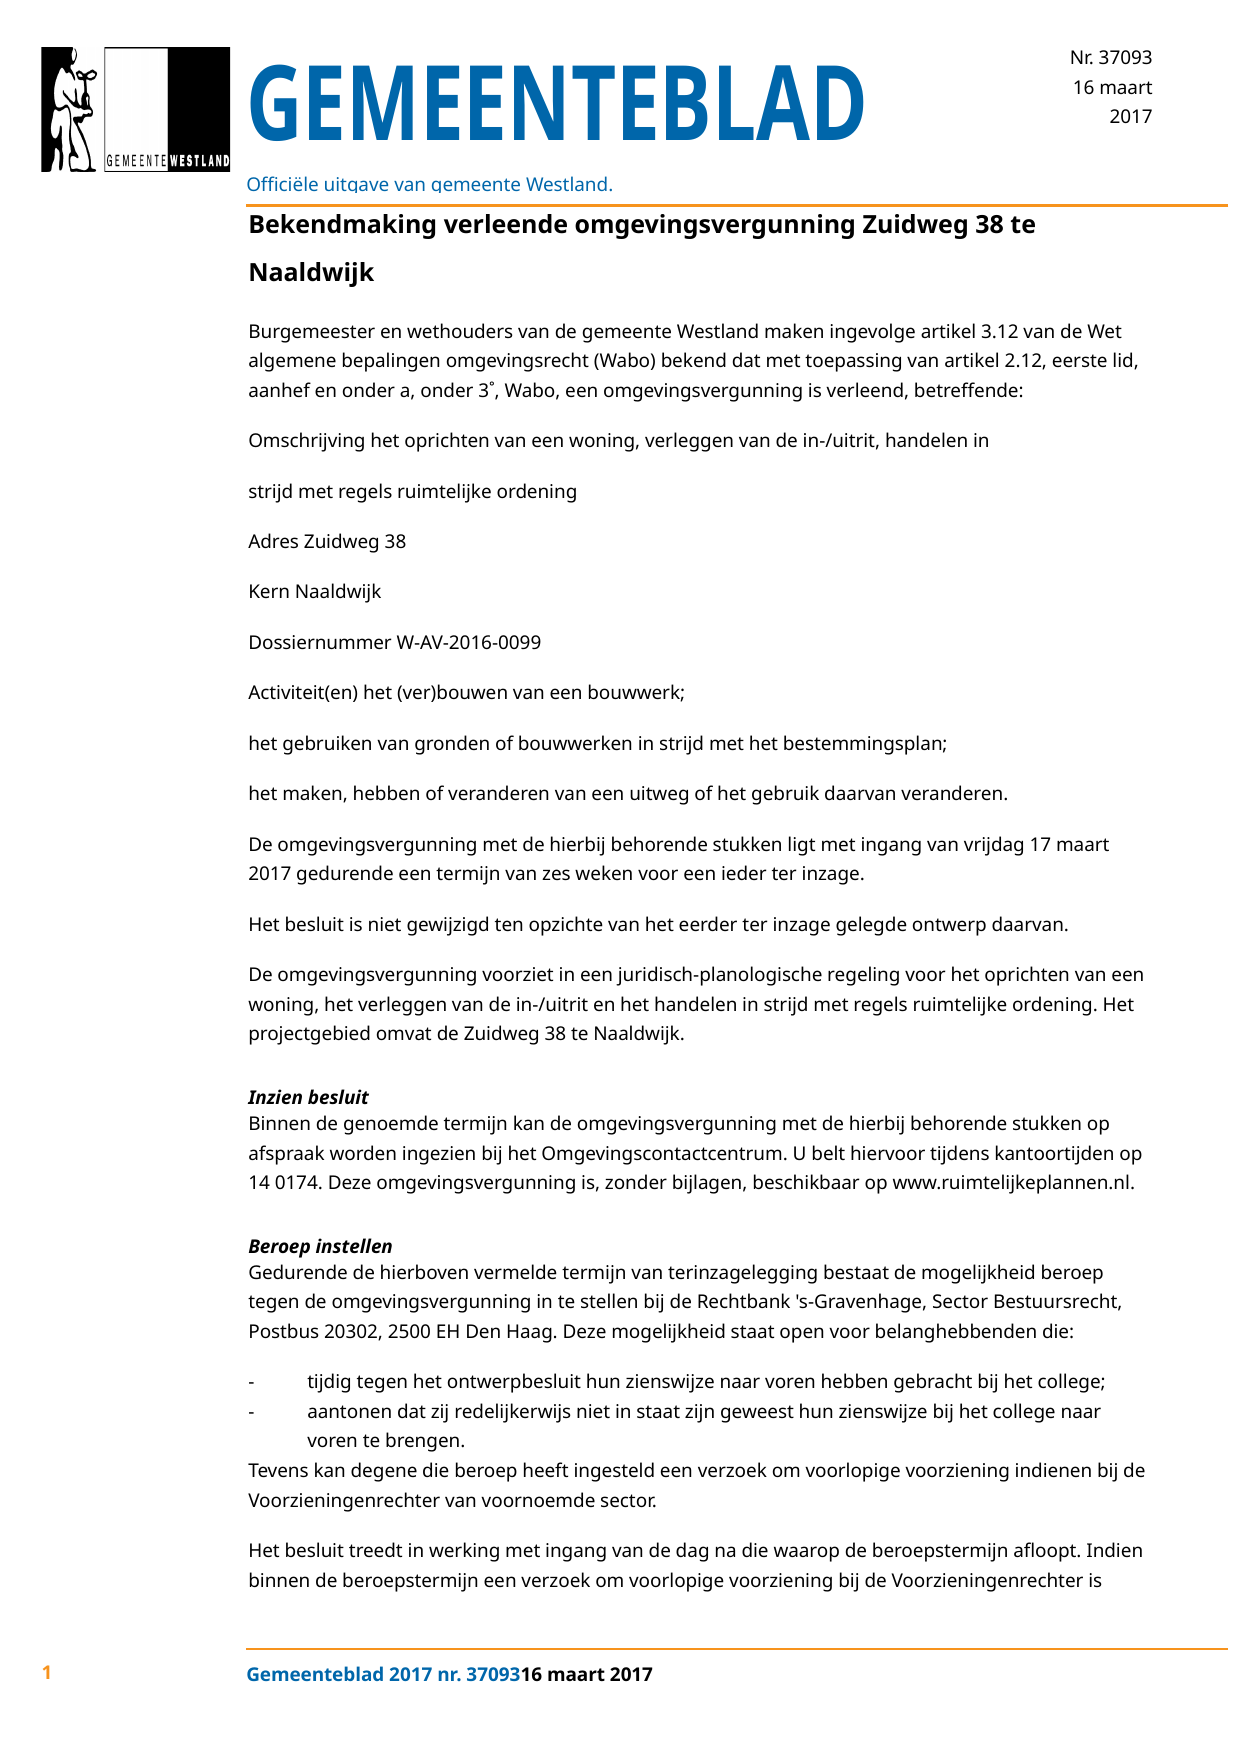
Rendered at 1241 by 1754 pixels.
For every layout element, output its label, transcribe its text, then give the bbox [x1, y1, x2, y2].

text Binnen de genoemde termijn kan de omgevingsvergunning met de hierbij behorende stukken op afspraak worden ingezien bij het Omgevingscontactcentrum. U belt hiervoor tijdens kantoortijden op 14 0174. Deze omgevingsvergunning is, zonder bijlagen, beschikbaar op www.ruimtelijkeplannen.nl. [248, 1110, 1152, 1195]
text het maken, hebben of veranderen van een uitweg of het gebruik daarvan veranderen. [248, 780, 1152, 806]
text Adres Zuidweg 38 [248, 528, 1152, 554]
list tijdig tegen het ontwerpbesluit hun zienswijze naar voren hebben gebracht bij het college; [248, 1368, 1152, 1394]
text Kern Naaldwijk [248, 579, 1152, 604]
text De omgevingsvergunning met de hierbij behorende stukken ligt met ingang van vrijdag 17 maart 2017 gedurende een termijn van zes weken voor een ieder ter inzage. [248, 831, 1152, 886]
text De omgevingsvergunning voorziet in een juridisch-planologische regeling voor het oprichten van een woning, het verleggen van de in-/uitrit en het handelen in strijd met regels ruimtelijke ordening. Het projectgebied omvat de Zuidweg 38 te Naaldwijk. [248, 961, 1152, 1046]
list aantonen dat zij redelijkerwijs niet in staat zijn geweest hun zienswijze bij het college naar voren te brengen. [248, 1398, 1152, 1453]
text Gedurende de hierboven vermelde termijn van terinzagelegging bestaat de mogelijkheid beroep tegen de omgevingsvergunning in te stellen bij de Rechtbank 's-Gravenhage, Sector Bestuursrecht, Postbus 20302, 2500 EH Den Haag. Deze mogelijkheid staat open voor belanghebbenden die: [248, 1259, 1152, 1344]
text Beroep instellen [248, 1233, 1152, 1259]
text strijd met regels ruimtelijke ordening [248, 478, 1152, 504]
text Dossiernummer W-AV-2016-0099 [248, 629, 1152, 655]
text Het besluit treedt in werking met ingang van de dag na die waarop de beroepstermijn afloopt. Indien binnen de beroepstermijn een verzoek om voorlopige voorziening bij de Voorzieningenrechter is [248, 1537, 1152, 1593]
text Bekendmaking verleende omgevingsvergunning Zuidweg 38 te Naaldwijk [248, 207, 1152, 288]
text Tevens kan degene die beroep heeft ingesteld een verzoek om voorlopige voorziening indienen bij de Voorzieningenrechter van voornoemde sector. [248, 1457, 1152, 1513]
text Inzien besluit [248, 1084, 1152, 1110]
text Omschrijving het oprichten van een woning, verleggen van de in-/uitrit, handelen in [248, 427, 1152, 453]
text het gebruiken van gronden of bouwwerken in strijd met het bestemmingsplan; [248, 730, 1152, 756]
picture [41, 47, 231, 172]
text Activiteit(en) het (ver)bouwen van een bouwwerk; [248, 679, 1152, 705]
text Burgemeester en wethouders van de gemeente Westland maken ingevolge artikel 3.12 van de Wet algemene bepalingen omgevingsrecht (Wabo) bekend dat met toepassing van artikel 2.12, eerste lid, aanhef en onder a, onder 3˚, Wabo, een omgevingsvergunning is verleend, betreffende: [248, 318, 1152, 403]
text Het besluit is niet gewijzigd ten opzichte van het eerder ter inzage gelegde ontwerp daarvan. [248, 911, 1152, 937]
